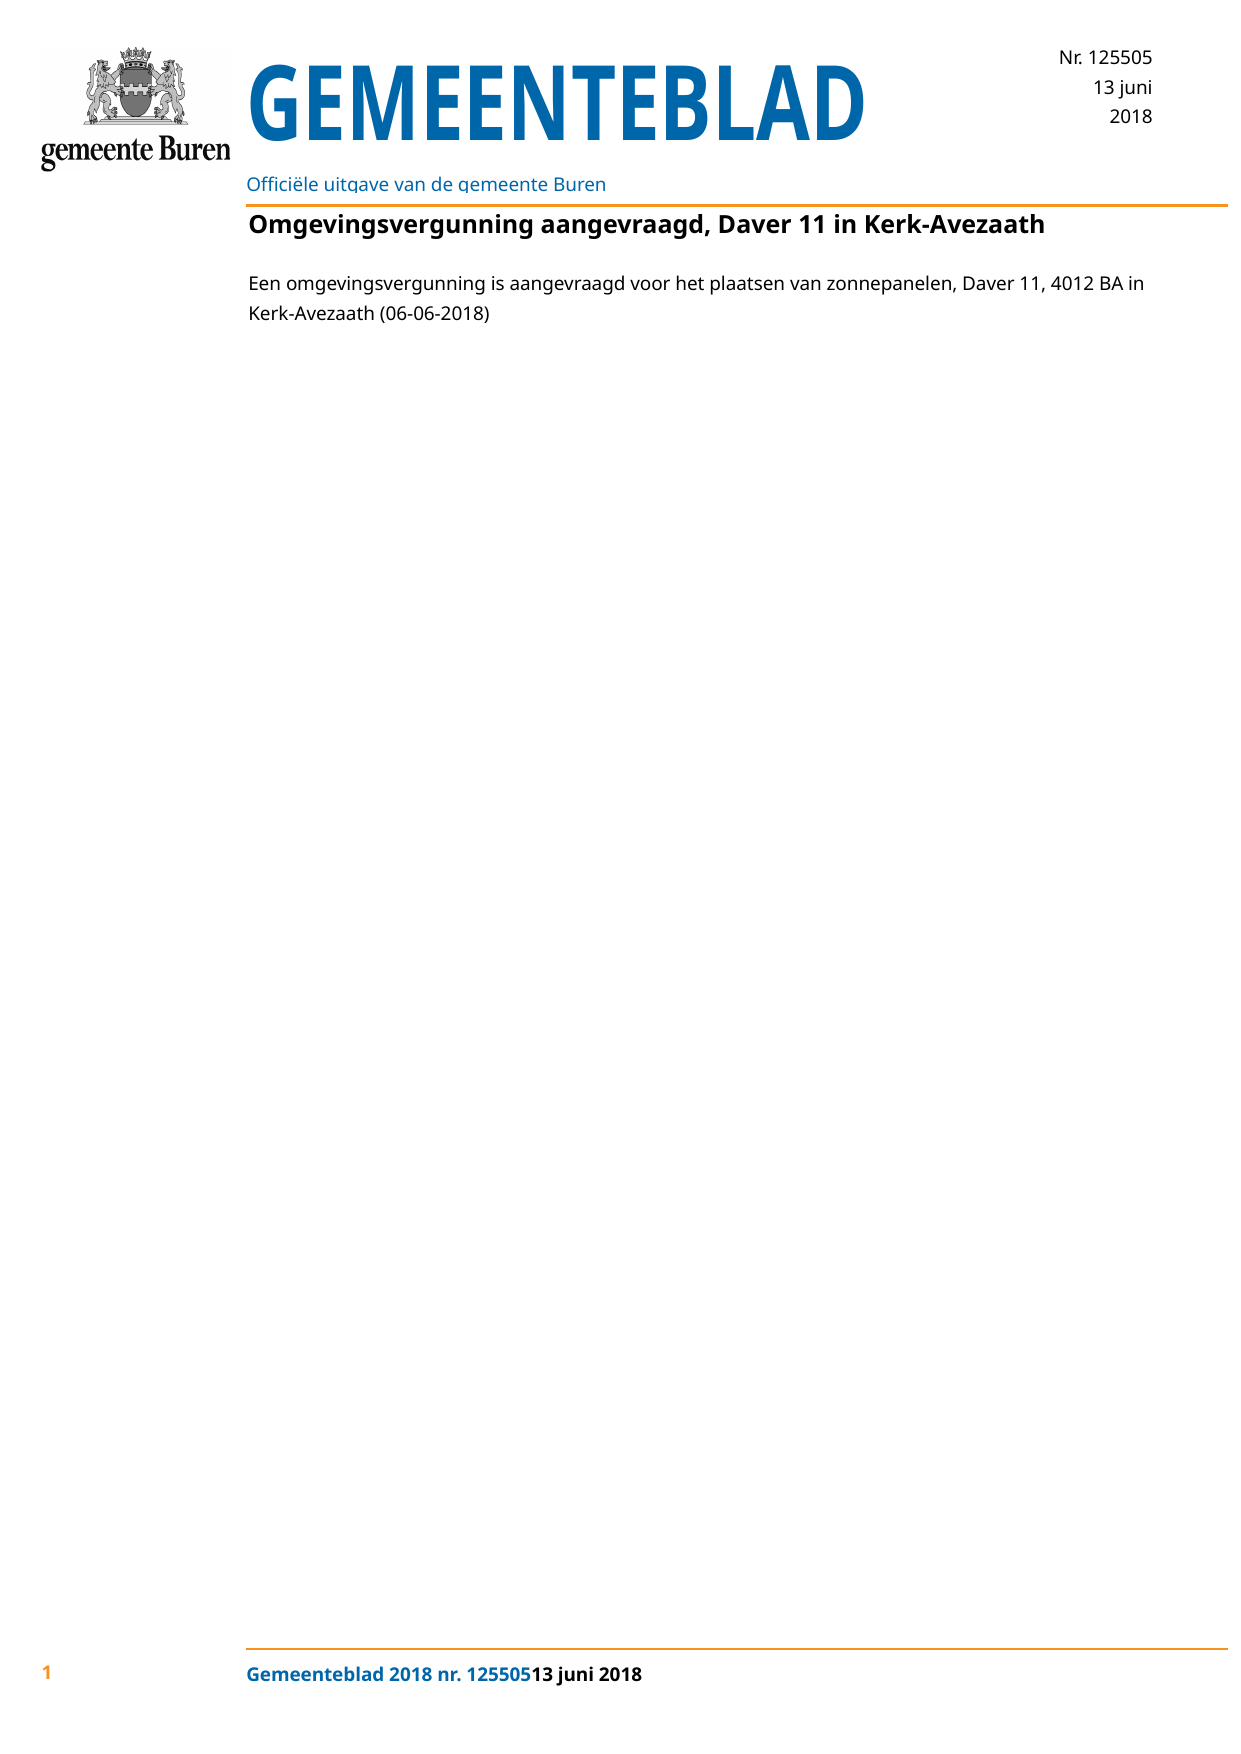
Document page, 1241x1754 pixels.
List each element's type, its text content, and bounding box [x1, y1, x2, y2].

text Een omgevingsvergunning is aangevraagd voor het plaatsen van zonnepanelen, Daver 11, 4012 BA in Kerk-Avezaath (06-06-2018) [248, 270, 1152, 326]
picture [41, 47, 231, 172]
text Omgevingsvergunning aangevraagd, Daver 11 in Kerk-Avezaath [248, 207, 1152, 241]
